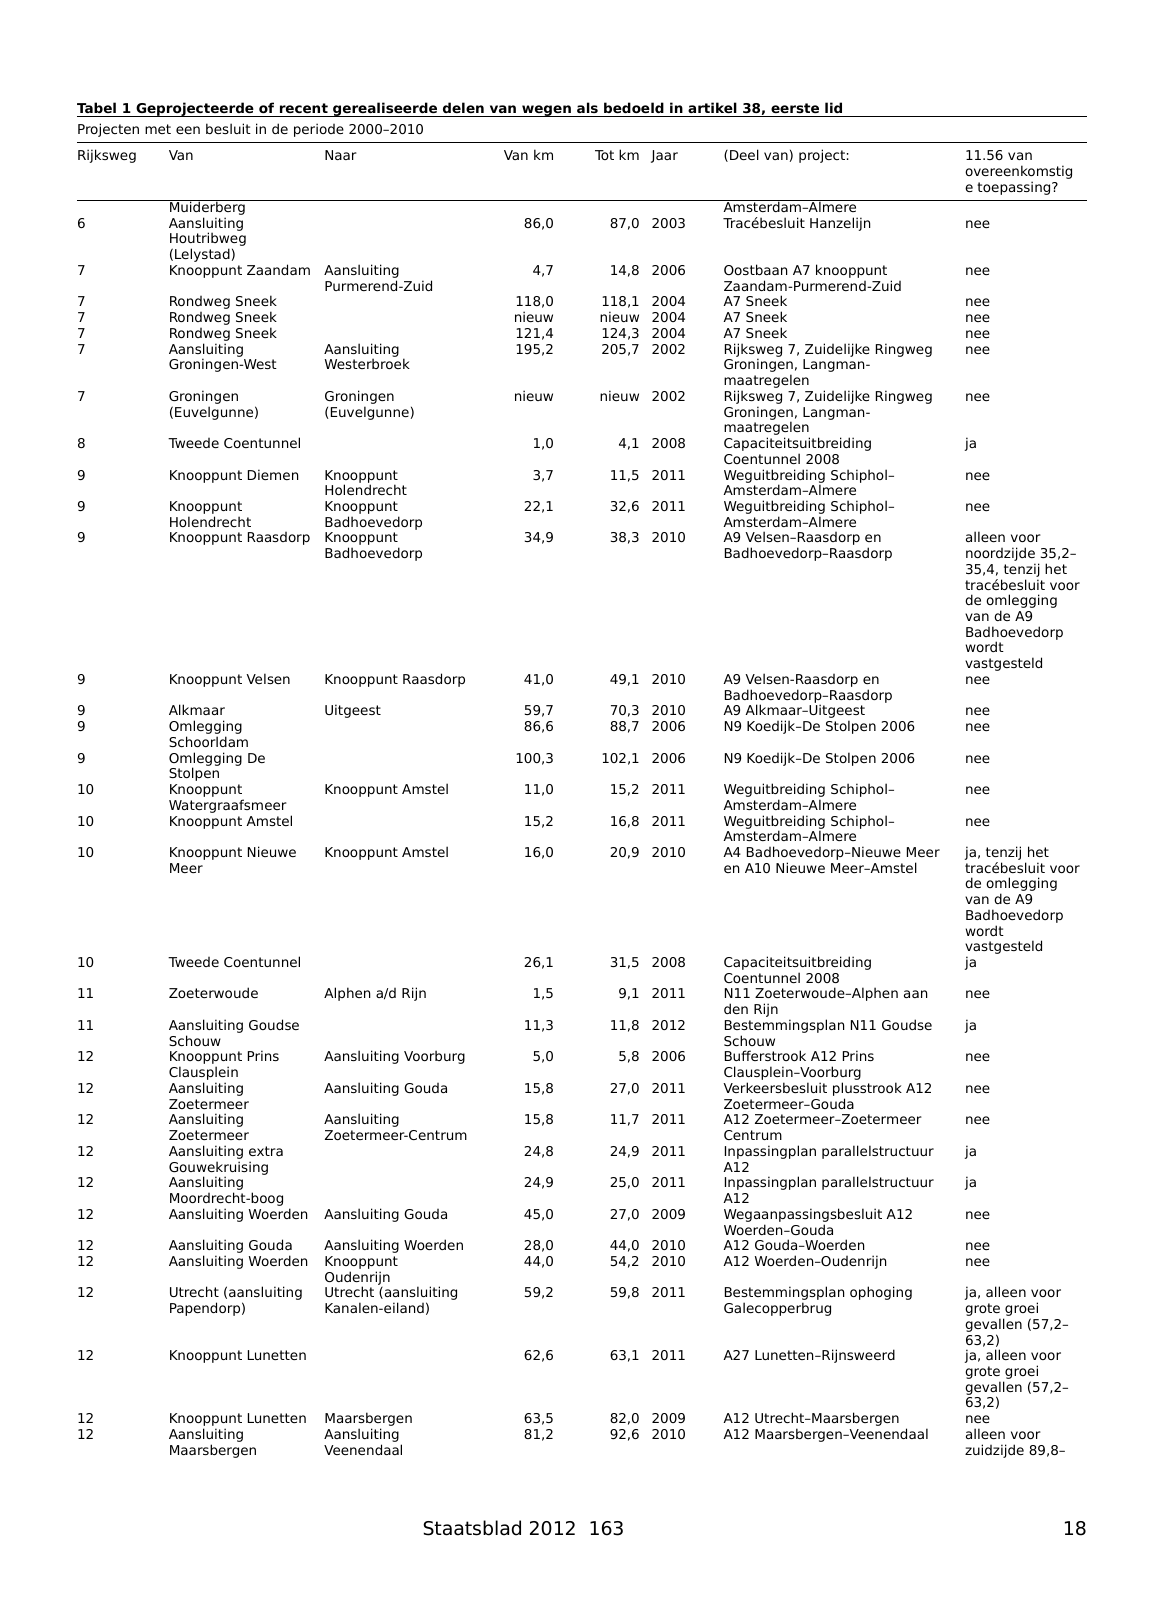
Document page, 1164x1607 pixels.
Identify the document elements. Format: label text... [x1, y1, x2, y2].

table_cell Aansluiting Maarsbergen [163, 1427, 318, 1458]
table_cell 41,0 [474, 672, 560, 703]
table_cell Aansluiting Gouda [163, 1238, 318, 1254]
table_cell Aansluiting Zoetermeer [163, 1112, 318, 1144]
table_cell Weguitbreiding Schiphol–Amsterdam–Almere [718, 467, 959, 499]
table_cell 121,4 [474, 326, 560, 341]
table_cell ja, alleen voor grote groei gevallen (57,2–63,2) [959, 1348, 1087, 1411]
table_cell A7 Sneek [718, 310, 959, 326]
table_cell 102,1 [560, 750, 646, 782]
table_cell Aansluiting extra Gouwekruising [163, 1144, 318, 1175]
table_cell Alphen a/d Rijn [318, 986, 474, 1018]
table_cell 2002 [646, 341, 717, 389]
table_cell Bestemmingsplan N11 Goudse Schouw [718, 1018, 959, 1049]
table_cell A9 Velsen–Raasdorp en Badhoevedorp–Raasdorp [718, 530, 959, 672]
table_cell 4,7 [474, 263, 560, 294]
table_cell 12 [77, 1049, 162, 1081]
table_cell 2006 [646, 750, 717, 782]
table_cell 16,8 [560, 813, 646, 845]
table_cell 2010 [646, 530, 717, 672]
table_cell 24,9 [474, 1175, 560, 1207]
table_cell [318, 955, 474, 986]
table_cell nee [959, 703, 1087, 719]
table_cell nee [959, 326, 1087, 341]
table_cell Bufferstrook A12 Prins Clausplein–Voorburg [718, 1049, 959, 1081]
table_cell ja [959, 1144, 1087, 1175]
table_cell Aansluiting Westerbroek [318, 341, 474, 389]
table_cell A12 Zoetermeer–Zoetermeer Centrum [718, 1112, 959, 1144]
table_cell ja [959, 1018, 1087, 1049]
table_cell Omlegging De Stolpen [163, 750, 318, 782]
table_cell 2011 [646, 1112, 717, 1144]
table_cell Tweede Coentunnel [163, 955, 318, 986]
table_cell 63,5 [474, 1411, 560, 1427]
table_cell 7 [77, 341, 162, 389]
table_cell 88,7 [560, 719, 646, 750]
table_cell Bestemmingsplan ophoging Galecopperbrug [718, 1285, 959, 1348]
table_cell (Deel van) project: [718, 143, 959, 200]
table_cell 22,1 [474, 499, 560, 530]
table_cell 5,8 [560, 1049, 646, 1081]
table_cell Aansluiting Goudse Schouw [163, 1018, 318, 1049]
table_cell Knooppunt Badhoevedorp [318, 499, 474, 530]
table_cell 2011 [646, 1285, 717, 1348]
table_cell Knooppunt Velsen [163, 672, 318, 703]
table_cell Knooppunt Badhoevedorp [318, 530, 474, 672]
table_cell 14,8 [560, 263, 646, 294]
table_cell Capaciteitsuitbreiding Coentunnel 2008 [718, 955, 959, 986]
table_cell Knooppunt Holendrecht [318, 467, 474, 499]
table_cell 11,7 [560, 1112, 646, 1144]
table_cell 59,2 [474, 1285, 560, 1348]
table_cell 2006 [646, 1049, 717, 1081]
table_cell nieuw [560, 310, 646, 326]
table_cell alleen voor noordzijde 35,2–35,4, tenzij het tracébesluit voor de omlegging van de A9 Badhoevedorp wordt vastgesteld [959, 530, 1087, 672]
table_cell Uitgeest [318, 703, 474, 719]
table_cell 2008 [646, 436, 717, 467]
table_cell Utrecht (aansluiting Kanalen-eiland) [318, 1285, 474, 1348]
table_cell 4,1 [560, 436, 646, 467]
table_cell [318, 1175, 474, 1207]
table_cell nee [959, 216, 1087, 263]
table_cell 3,7 [474, 467, 560, 499]
table_cell 11,5 [560, 467, 646, 499]
table_cell Aansluiting Zoetermeer-Centrum [318, 1112, 474, 1144]
table_cell 2004 [646, 310, 717, 326]
table_cell Rondweg Sneek [163, 326, 318, 341]
table_cell Jaar [646, 143, 717, 200]
table_cell Rondweg Sneek [163, 310, 318, 326]
table_cell 205,7 [560, 341, 646, 389]
table_cell 24,8 [474, 1144, 560, 1175]
table_cell nee [959, 1049, 1087, 1081]
table_cell 8 [77, 436, 162, 467]
table_cell Omlegging Schoorldam [163, 719, 318, 750]
table_cell Rijksweg 7, Zuidelijke Ringweg Groningen, Langman-maatregelen [718, 389, 959, 436]
table_cell 27,0 [560, 1207, 646, 1238]
table_cell Weguitbreiding Schiphol–Amsterdam–Almere [718, 813, 959, 845]
table_cell 31,5 [560, 955, 646, 986]
table_cell Aansluiting Houtribweg (Lelystad) [163, 216, 318, 263]
table_cell Tot km [560, 143, 646, 200]
table_cell 12 [77, 1427, 162, 1458]
table_cell Van km [474, 143, 560, 200]
table_cell 12 [77, 1175, 162, 1207]
table_cell Wegaanpassingsbesluit A12 Woerden–Gouda [718, 1207, 959, 1238]
table_cell 9 [77, 672, 162, 703]
table_cell Groningen (Euvelgunne) [318, 389, 474, 436]
table_cell 11,3 [474, 1018, 560, 1049]
table_cell [318, 750, 474, 782]
table_cell [318, 1348, 474, 1411]
table_cell 25,0 [560, 1175, 646, 1207]
table_cell [560, 201, 646, 216]
table_cell 9 [77, 467, 162, 499]
table_cell A12 Utrecht–Maarsbergen [718, 1411, 959, 1427]
table_cell 26,1 [474, 955, 560, 986]
table_cell 12 [77, 1285, 162, 1348]
table_cell 2006 [646, 263, 717, 294]
table_cell Projecten met een besluit in de periode 2000–2010 [77, 117, 1087, 142]
table_cell 27,0 [560, 1081, 646, 1112]
table_cell Rijksweg [77, 143, 162, 200]
table_cell Knooppunt Oudenrijn [318, 1254, 474, 1285]
table_cell 7 [77, 326, 162, 341]
table_cell nee [959, 1411, 1087, 1427]
table_cell nieuw [474, 389, 560, 436]
table_cell 12 [77, 1081, 162, 1112]
table_cell nee [959, 263, 1087, 294]
table_cell Knooppunt Amstel [318, 845, 474, 955]
table_cell Rondweg Sneek [163, 294, 318, 310]
table_cell 195,2 [474, 341, 560, 389]
table_cell 2010 [646, 845, 717, 955]
table_cell 9 [77, 719, 162, 750]
table_cell Aansluiting Zoetermeer [163, 1081, 318, 1112]
table_cell Rijksweg 7, Zuidelijke Ringweg Groningen, Langman-maatregelen [718, 341, 959, 389]
table_cell 7 [77, 294, 162, 310]
table_cell 1,0 [474, 436, 560, 467]
table_cell 10 [77, 813, 162, 845]
table_cell 87,0 [560, 216, 646, 263]
table_cell A12 Woerden–Oudenrijn [718, 1254, 959, 1285]
table_cell 20,9 [560, 845, 646, 955]
table_cell 12 [77, 1411, 162, 1427]
table_cell Knooppunt Amstel [318, 782, 474, 813]
table_cell nee [959, 467, 1087, 499]
table_cell 124,3 [560, 326, 646, 341]
table_cell ja [959, 436, 1087, 467]
table_cell 86,6 [474, 719, 560, 750]
table_cell 118,1 [560, 294, 646, 310]
table_cell 11 [77, 986, 162, 1018]
table_cell Weguitbreiding Schiphol–Amsterdam–Almere [718, 782, 959, 813]
table_cell [646, 201, 717, 216]
table_cell 2010 [646, 1427, 717, 1458]
table_cell 63,1 [560, 1348, 646, 1411]
table_cell 70,3 [560, 703, 646, 719]
table_cell 2011 [646, 986, 717, 1018]
table_cell 2006 [646, 719, 717, 750]
table_cell nee [959, 986, 1087, 1018]
table_cell 15,2 [560, 782, 646, 813]
table_cell nee [959, 1112, 1087, 1144]
table_cell nee [959, 294, 1087, 310]
table_cell 16,0 [474, 845, 560, 955]
table_cell Oostbaan A7 knooppunt Zaandam-Purmerend-Zuid [718, 263, 959, 294]
table_cell Alkmaar [163, 703, 318, 719]
table_cell Knooppunt Lunetten [163, 1348, 318, 1411]
table_cell 12 [77, 1238, 162, 1254]
table_cell nieuw [560, 389, 646, 436]
table_cell Muiderberg [163, 201, 318, 216]
table_cell 34,9 [474, 530, 560, 672]
table_cell A12 Maarsbergen–Veenendaal [718, 1427, 959, 1458]
table_cell 2012 [646, 1018, 717, 1049]
table_cell ja [959, 955, 1087, 986]
table_cell 5,0 [474, 1049, 560, 1081]
table_cell [318, 216, 474, 263]
table_cell 12 [77, 1112, 162, 1144]
table_cell Knooppunt Raasdorp [163, 530, 318, 672]
table_cell nee [959, 750, 1087, 782]
table_cell N9 Koedijk–De Stolpen 2006 [718, 719, 959, 750]
table_cell Verkeersbesluit plusstrook A12 Zoetermeer–Gouda [718, 1081, 959, 1112]
table_cell 44,0 [474, 1254, 560, 1285]
table_cell 38,3 [560, 530, 646, 672]
table_cell 49,1 [560, 672, 646, 703]
table_cell 10 [77, 955, 162, 986]
table_cell 2011 [646, 782, 717, 813]
table_cell alleen voor zuidzijde 89,8– [959, 1427, 1087, 1458]
table_cell Knooppunt Nieuwe Meer [163, 845, 318, 955]
table_cell 12 [77, 1207, 162, 1238]
table_cell A7 Sneek [718, 326, 959, 341]
table_cell nee [959, 1238, 1087, 1254]
table_cell Aansluiting Veenendaal [318, 1427, 474, 1458]
table_cell [318, 294, 474, 310]
table_cell ja [959, 1175, 1087, 1207]
table_cell nee [959, 310, 1087, 326]
table_cell 2004 [646, 326, 717, 341]
table_cell 7 [77, 389, 162, 436]
table_cell 2009 [646, 1411, 717, 1427]
table_cell 9 [77, 499, 162, 530]
table_cell Inpassingplan parallelstructuur A12 [718, 1175, 959, 1207]
table_cell A12 Gouda–Woerden [718, 1238, 959, 1254]
table_cell Groningen (Euvelgunne) [163, 389, 318, 436]
table_cell 2010 [646, 672, 717, 703]
table_cell A9 Alkmaar–Uitgeest [718, 703, 959, 719]
table_cell 2011 [646, 813, 717, 845]
table_cell [318, 310, 474, 326]
table_cell Maarsbergen [318, 1411, 474, 1427]
table_cell Knooppunt Watergraafsmeer [163, 782, 318, 813]
table_cell nee [959, 1207, 1087, 1238]
table_cell Tweede Coentunnel [163, 436, 318, 467]
table_cell Knooppunt Zaandam [163, 263, 318, 294]
table_cell 62,6 [474, 1348, 560, 1411]
table_cell nee [959, 499, 1087, 530]
table_cell 2002 [646, 389, 717, 436]
table_cell nee [959, 389, 1087, 436]
table_cell nieuw [474, 310, 560, 326]
table_cell Weguitbreiding Schiphol–Amsterdam–Almere [718, 499, 959, 530]
table_cell Van [163, 143, 318, 200]
table_cell Knooppunt Raasdorp [318, 672, 474, 703]
table_cell Knooppunt Diemen [163, 467, 318, 499]
table_cell 12 [77, 1144, 162, 1175]
table_cell [959, 201, 1087, 216]
table_cell 6 [77, 216, 162, 263]
table_cell 11,8 [560, 1018, 646, 1049]
table_cell 9,1 [560, 986, 646, 1018]
table_cell Aansluiting Woerden [163, 1254, 318, 1285]
table_cell 12 [77, 1254, 162, 1285]
table_cell [318, 719, 474, 750]
table_cell 2011 [646, 1144, 717, 1175]
table_cell [318, 813, 474, 845]
table_cell nee [959, 813, 1087, 845]
table_cell 9 [77, 530, 162, 672]
table_cell 2010 [646, 703, 717, 719]
table_cell Aansluiting Woerden [163, 1207, 318, 1238]
table_cell nee [959, 782, 1087, 813]
table_cell 92,6 [560, 1427, 646, 1458]
table_cell 9 [77, 703, 162, 719]
table_cell 2011 [646, 467, 717, 499]
table_cell 2010 [646, 1238, 717, 1254]
table_cell Knooppunt Amstel [163, 813, 318, 845]
table_cell 11,0 [474, 782, 560, 813]
table_cell Inpassingplan parallelstructuur A12 [718, 1144, 959, 1175]
table_cell 7 [77, 310, 162, 326]
table_cell Aansluiting Gouda [318, 1207, 474, 1238]
table_cell nee [959, 1254, 1087, 1285]
table_cell Aansluiting Groningen-West [163, 341, 318, 389]
table_cell 86,0 [474, 216, 560, 263]
table_cell 118,0 [474, 294, 560, 310]
table_cell 59,7 [474, 703, 560, 719]
table_cell Knooppunt Prins Clausplein [163, 1049, 318, 1081]
table_cell N9 Koedijk–De Stolpen 2006 [718, 750, 959, 782]
table_cell ja, alleen voor grote groei gevallen (57,2–63,2) [959, 1285, 1087, 1348]
table_cell [318, 326, 474, 341]
table_cell 45,0 [474, 1207, 560, 1238]
table_cell N11 Zoeterwoude–Alphen aan den Rijn [718, 986, 959, 1018]
table_cell Tracébesluit Hanzelijn [718, 216, 959, 263]
table_cell Aansluiting Woerden [318, 1238, 474, 1254]
table_cell 9 [77, 750, 162, 782]
table_cell 15,2 [474, 813, 560, 845]
table_cell [318, 1144, 474, 1175]
table_cell 54,2 [560, 1254, 646, 1285]
table_cell Knooppunt Holendrecht [163, 499, 318, 530]
table_cell Aansluiting Purmerend-Zuid [318, 263, 474, 294]
table_cell [318, 436, 474, 467]
table_cell 59,8 [560, 1285, 646, 1348]
table_cell A27 Lunetten–Rijnsweerd [718, 1348, 959, 1411]
table_cell 11.56 van overeenkomstige toepassing? [959, 143, 1087, 200]
table_cell 24,9 [560, 1144, 646, 1175]
table_cell 15,8 [474, 1081, 560, 1112]
table_cell Naar [318, 143, 474, 200]
table_cell 15,8 [474, 1112, 560, 1144]
table_header Tabel 1 Geprojecteerde of recent gerealiseerde delen van wegen als bedoeld in artikel 38, eerste lid [77, 100, 1087, 116]
table_cell Utrecht (aansluiting Papendorp) [163, 1285, 318, 1348]
table_cell nee [959, 719, 1087, 750]
table_cell Aansluiting Moordrecht-boog [163, 1175, 318, 1207]
table_cell Aansluiting Gouda [318, 1081, 474, 1112]
table_cell 2011 [646, 1175, 717, 1207]
table_cell [77, 201, 162, 216]
table_cell A7 Sneek [718, 294, 959, 310]
table_cell 7 [77, 263, 162, 294]
table_cell 1,5 [474, 986, 560, 1018]
table_cell 2011 [646, 1081, 717, 1112]
table_cell 44,0 [560, 1238, 646, 1254]
table_cell 10 [77, 845, 162, 955]
table_cell A9 Velsen-Raasdorp en Badhoevedorp–Raasdorp [718, 672, 959, 703]
table_cell 28,0 [474, 1238, 560, 1254]
table_cell nee [959, 1081, 1087, 1112]
table_cell 2010 [646, 1254, 717, 1285]
table_cell 81,2 [474, 1427, 560, 1458]
table_cell 2011 [646, 499, 717, 530]
table_cell [318, 201, 474, 216]
table_cell 12 [77, 1348, 162, 1411]
table_cell 2004 [646, 294, 717, 310]
table_cell Capaciteitsuitbreiding Coentunnel 2008 [718, 436, 959, 467]
table_cell 2009 [646, 1207, 717, 1238]
table_cell 11 [77, 1018, 162, 1049]
table_cell 10 [77, 782, 162, 813]
table_cell nee [959, 672, 1087, 703]
table_cell nee [959, 341, 1087, 389]
table_cell Knooppunt Lunetten [163, 1411, 318, 1427]
table_cell Amsterdam–Almere [718, 201, 959, 216]
table_cell 2008 [646, 955, 717, 986]
table_cell 82,0 [560, 1411, 646, 1427]
table_cell ja, tenzij het tracébesluit voor de omlegging van de A9 Badhoevedorp wordt vastgesteld [959, 845, 1087, 955]
table_cell [318, 1018, 474, 1049]
table_cell Zoeterwoude [163, 986, 318, 1018]
table_cell [474, 201, 560, 216]
table_cell 32,6 [560, 499, 646, 530]
table_cell A4 Badhoevedorp–Nieuwe Meer en A10 Nieuwe Meer–Amstel [718, 845, 959, 955]
table_cell 2003 [646, 216, 717, 263]
table_cell 2011 [646, 1348, 717, 1411]
table_cell Aansluiting Voorburg [318, 1049, 474, 1081]
table_cell 100,3 [474, 750, 560, 782]
